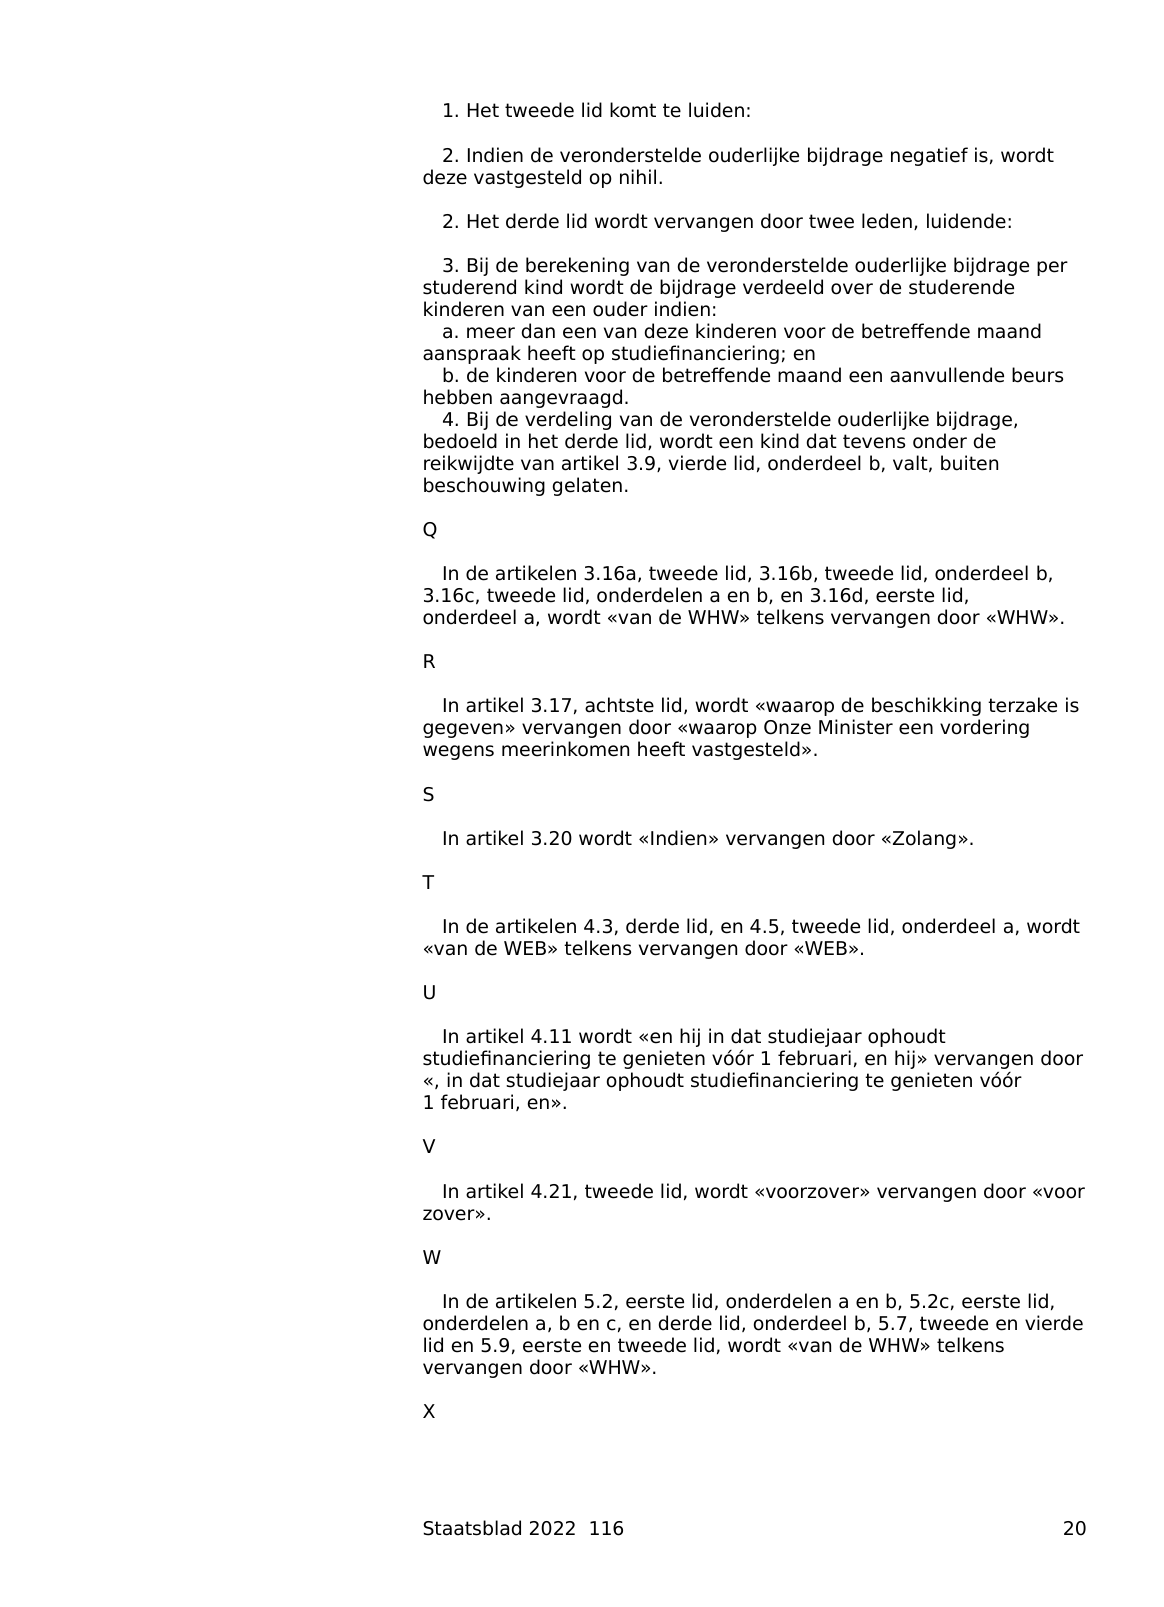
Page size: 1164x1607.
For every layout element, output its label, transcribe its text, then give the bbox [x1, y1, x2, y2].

text W [422, 1247, 1087, 1269]
text 2. Het derde lid wordt vervangen door twee leden, luidende: [422, 211, 1087, 233]
text X [422, 1401, 1087, 1423]
text In artikel 4.21, tweede lid, wordt «voorzover» vervangen door «voor zover». [422, 1181, 1087, 1224]
text b. de kinderen voor de betreffende maand een aanvullende beurs hebben aangevraagd. [422, 365, 1087, 409]
text In de artikelen 5.2, eerste lid, onderdelen a en b, 5.2c, eerste lid, onderdelen a, b en c, en derde lid, onderdeel b, 5.7, tweede en vierde lid en 5.9, eerste en tweede lid, wordt «van de WHW» telkens vervangen door «WHW». [422, 1291, 1087, 1379]
text R [422, 651, 1087, 673]
text In artikel 3.20 wordt «Indien» vervangen door «Zolang». [422, 828, 1087, 849]
text 4. Bij de verdeling van de veronderstelde ouderlijke bijdrage, bedoeld in het derde lid, wordt een kind dat tevens onder de reikwijdte van artikel 3.9, vierde lid, onderdeel b, valt, buiten beschouwing gelaten. [422, 409, 1087, 497]
text In artikel 4.11 wordt «en hij in dat studiejaar ophoudt studiefinanciering te genieten vóór 1 februari, en hij» vervangen door «, in dat studiejaar ophoudt studiefinanciering te genieten vóór 1 februari, en». [422, 1026, 1087, 1114]
text Q [422, 519, 1087, 541]
text T [422, 872, 1087, 894]
text S [422, 783, 1087, 805]
text a. meer dan een van deze kinderen voor de betreffende maand aanspraak heeft op studiefinanciering; en [422, 321, 1087, 365]
text V [422, 1136, 1087, 1158]
text 2. Indien de veronderstelde ouderlijke bijdrage negatief is, wordt deze vastgesteld op nihil. [422, 144, 1087, 188]
text In de artikelen 4.3, derde lid, en 4.5, tweede lid, onderdeel a, wordt «van de WEB» telkens vervangen door «WEB». [422, 916, 1087, 960]
text In artikel 3.17, achtste lid, wordt «waarop de beschikking terzake is gegeven» vervangen door «waarop Onze Minister een vordering wegens meerinkomen heeft vastgesteld». [422, 695, 1087, 761]
text In de artikelen 3.16a, tweede lid, 3.16b, tweede lid, onderdeel b, 3.16c, tweede lid, onderdelen a en b, en 3.16d, eerste lid, onderdeel a, wordt «van de WHW» telkens vervangen door «WHW». [422, 563, 1087, 629]
text U [422, 982, 1087, 1004]
text 3. Bij de berekening van de veronderstelde ouderlijke bijdrage per studerend kind wordt de bijdrage verdeeld over de studerende kinderen van een ouder indien: [422, 255, 1087, 321]
text 1. Het tweede lid komt te luiden: [422, 100, 1087, 122]
